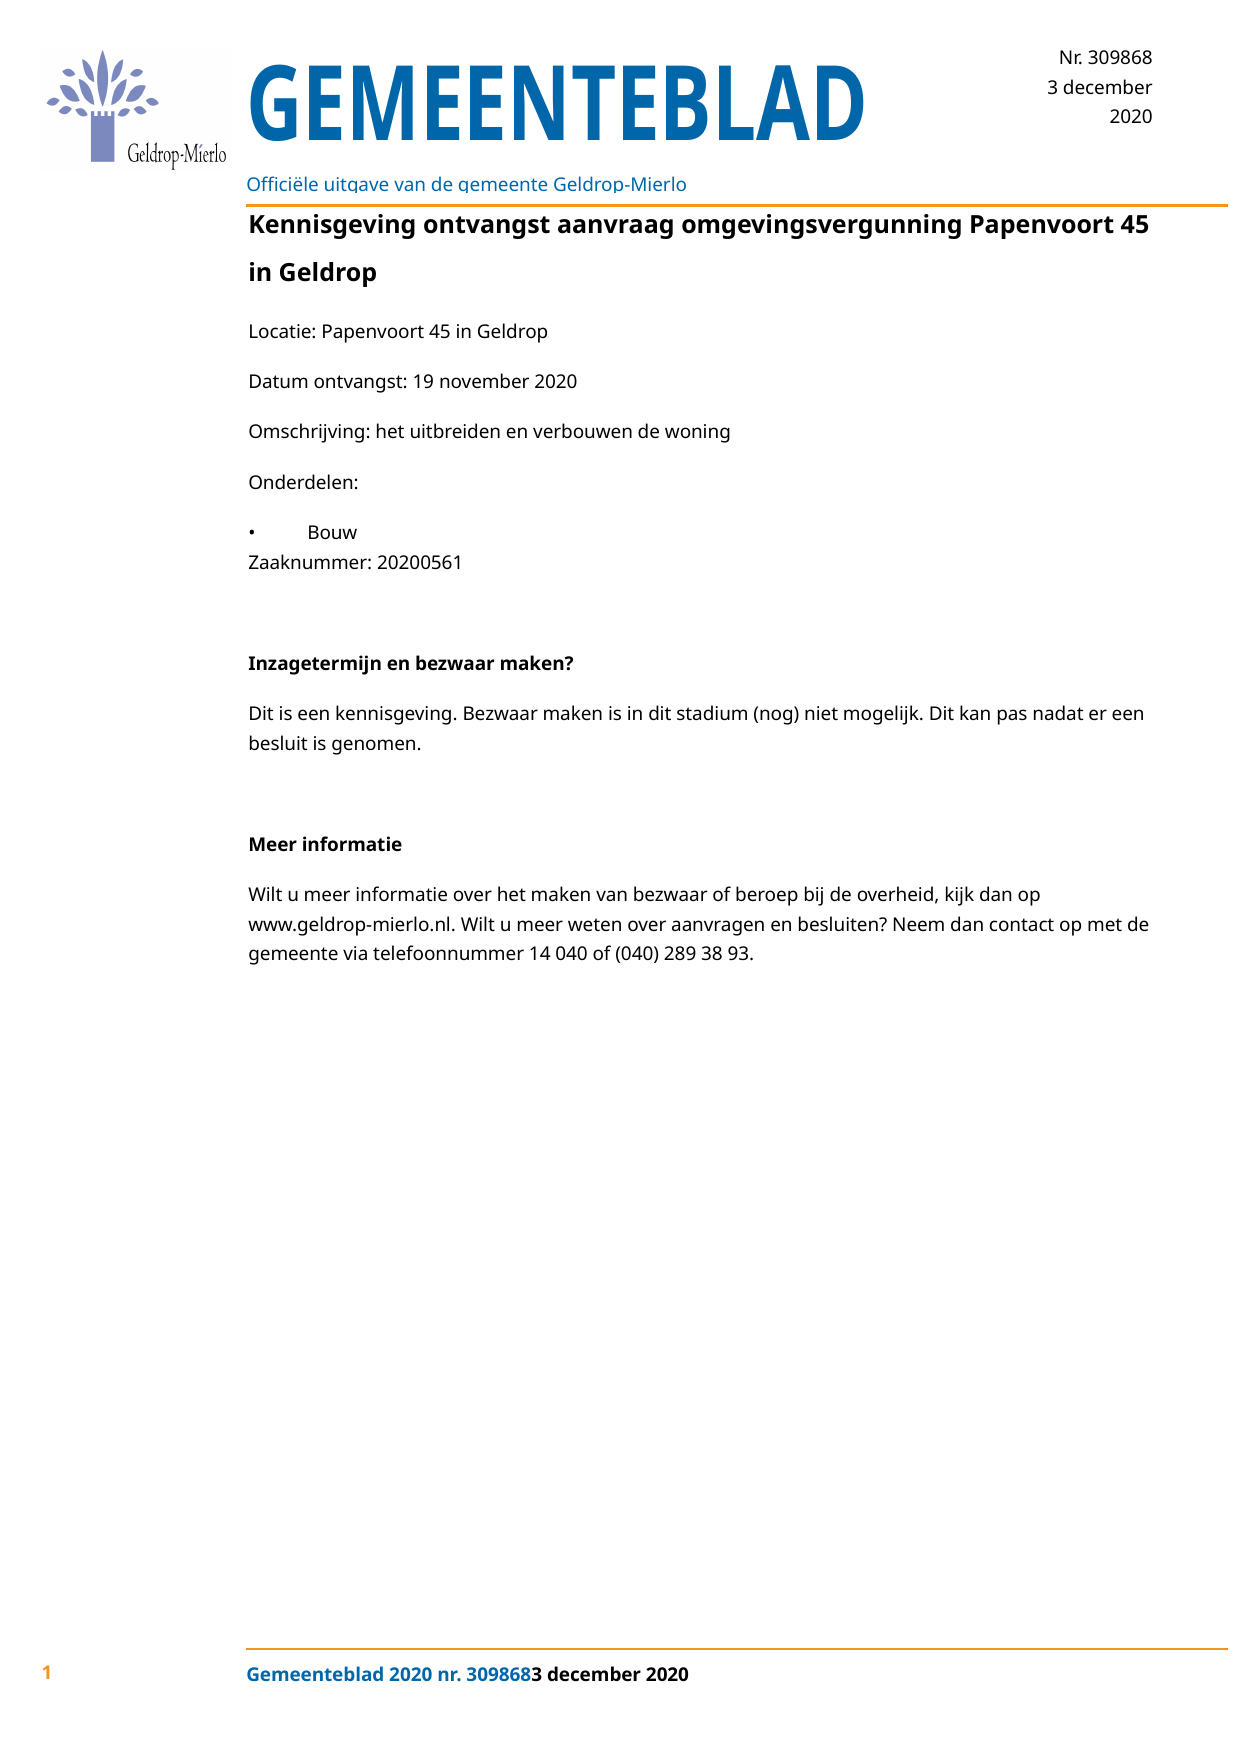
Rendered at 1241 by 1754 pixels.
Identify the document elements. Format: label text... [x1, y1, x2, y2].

text Zaaknummer: 20200561 [248, 549, 1152, 575]
text Locatie: Papenvoort 45 in Geldrop [248, 318, 1152, 344]
text Meer informatie [248, 831, 1152, 857]
text Dit is een kennisgeving. Bezwaar maken is in dit stadium (nog) niet mogelijk. Dit kan pas nadat er een besluit is genomen. [248, 700, 1152, 756]
text Datum ontvangst: 19 november 2020 [248, 368, 1152, 394]
text Kennisgeving ontvangst aanvraag omgevingsvergunning Papenvoort 45 in Geldrop [248, 207, 1152, 288]
picture [41, 47, 231, 172]
list Bouw [248, 519, 1152, 545]
text Onderdelen: [248, 469, 1152, 495]
text Wilt u meer informatie over het maken van bezwaar of beroep bij de overheid, kijk dan op www.geldrop-mierlo.nl. Wilt u meer weten over aanvragen en besluiten? Neem dan contact op met de gemeente via telefoonnummer 14 040 of (040) 289 38 93. [248, 881, 1152, 966]
text Inzagetermijn en bezwaar maken? [248, 650, 1152, 676]
text Omschrijving: het uitbreiden en verbouwen de woning [248, 419, 1152, 444]
